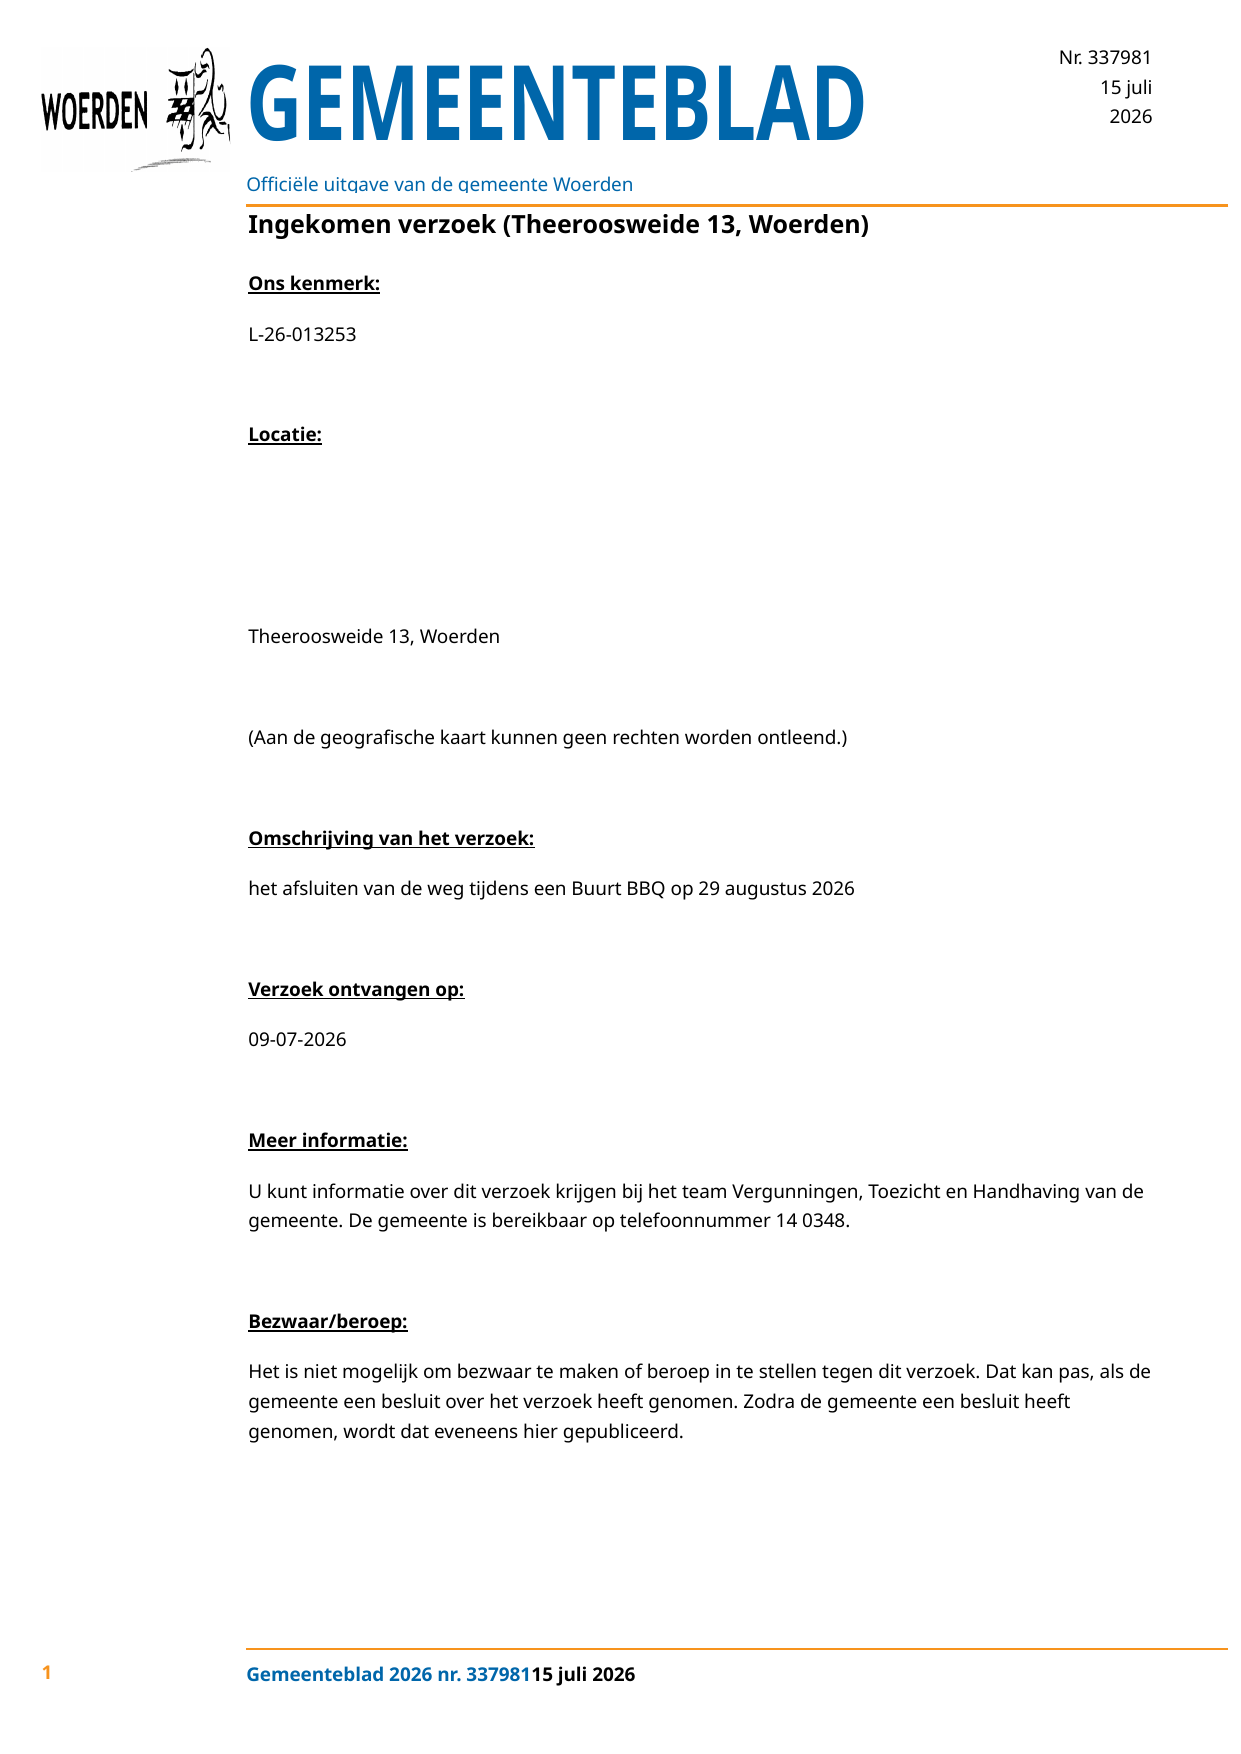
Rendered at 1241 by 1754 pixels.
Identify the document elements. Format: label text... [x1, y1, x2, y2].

picture [41, 47, 231, 172]
text (Aan de geografische kaart kunnen geen rechten worden ontleend.) [248, 724, 1152, 750]
text U kunt informatie over dit verzoek krijgen bij het team Vergunningen, Toezicht en Handhaving van de gemeente. De gemeente is bereikbaar op telefoonnummer 14 0348. [248, 1178, 1152, 1233]
text Bezwaar/beroep: [248, 1308, 1152, 1334]
text Verzoek ontvangen op: [248, 976, 1152, 1002]
text Het is niet mogelijk om bezwaar te maken of beroep in te stellen tegen dit verzoek. Dat kan pas, als de gemeente een besluit over het verzoek heeft genomen. Zodra de gemeente een besluit heeft genomen, wordt dat eveneens hier gepubliceerd. [248, 1359, 1152, 1443]
text L-26-013253 [248, 321, 1152, 346]
text het afsluiten van de weg tijdens een Buurt BBQ op 29 augustus 2026 [248, 875, 1152, 901]
text Omschrijving van het verzoek: [248, 825, 1152, 851]
text Ingekomen verzoek (Theeroosweide 13, Woerden) [248, 207, 1152, 241]
text Theeroosweide 13, Woerden [248, 623, 1152, 649]
text 09-07-2026 [248, 1027, 1152, 1052]
text Locatie: [248, 422, 1152, 447]
text Ons kenmerk: [248, 270, 1152, 296]
text Meer informatie: [248, 1127, 1152, 1153]
